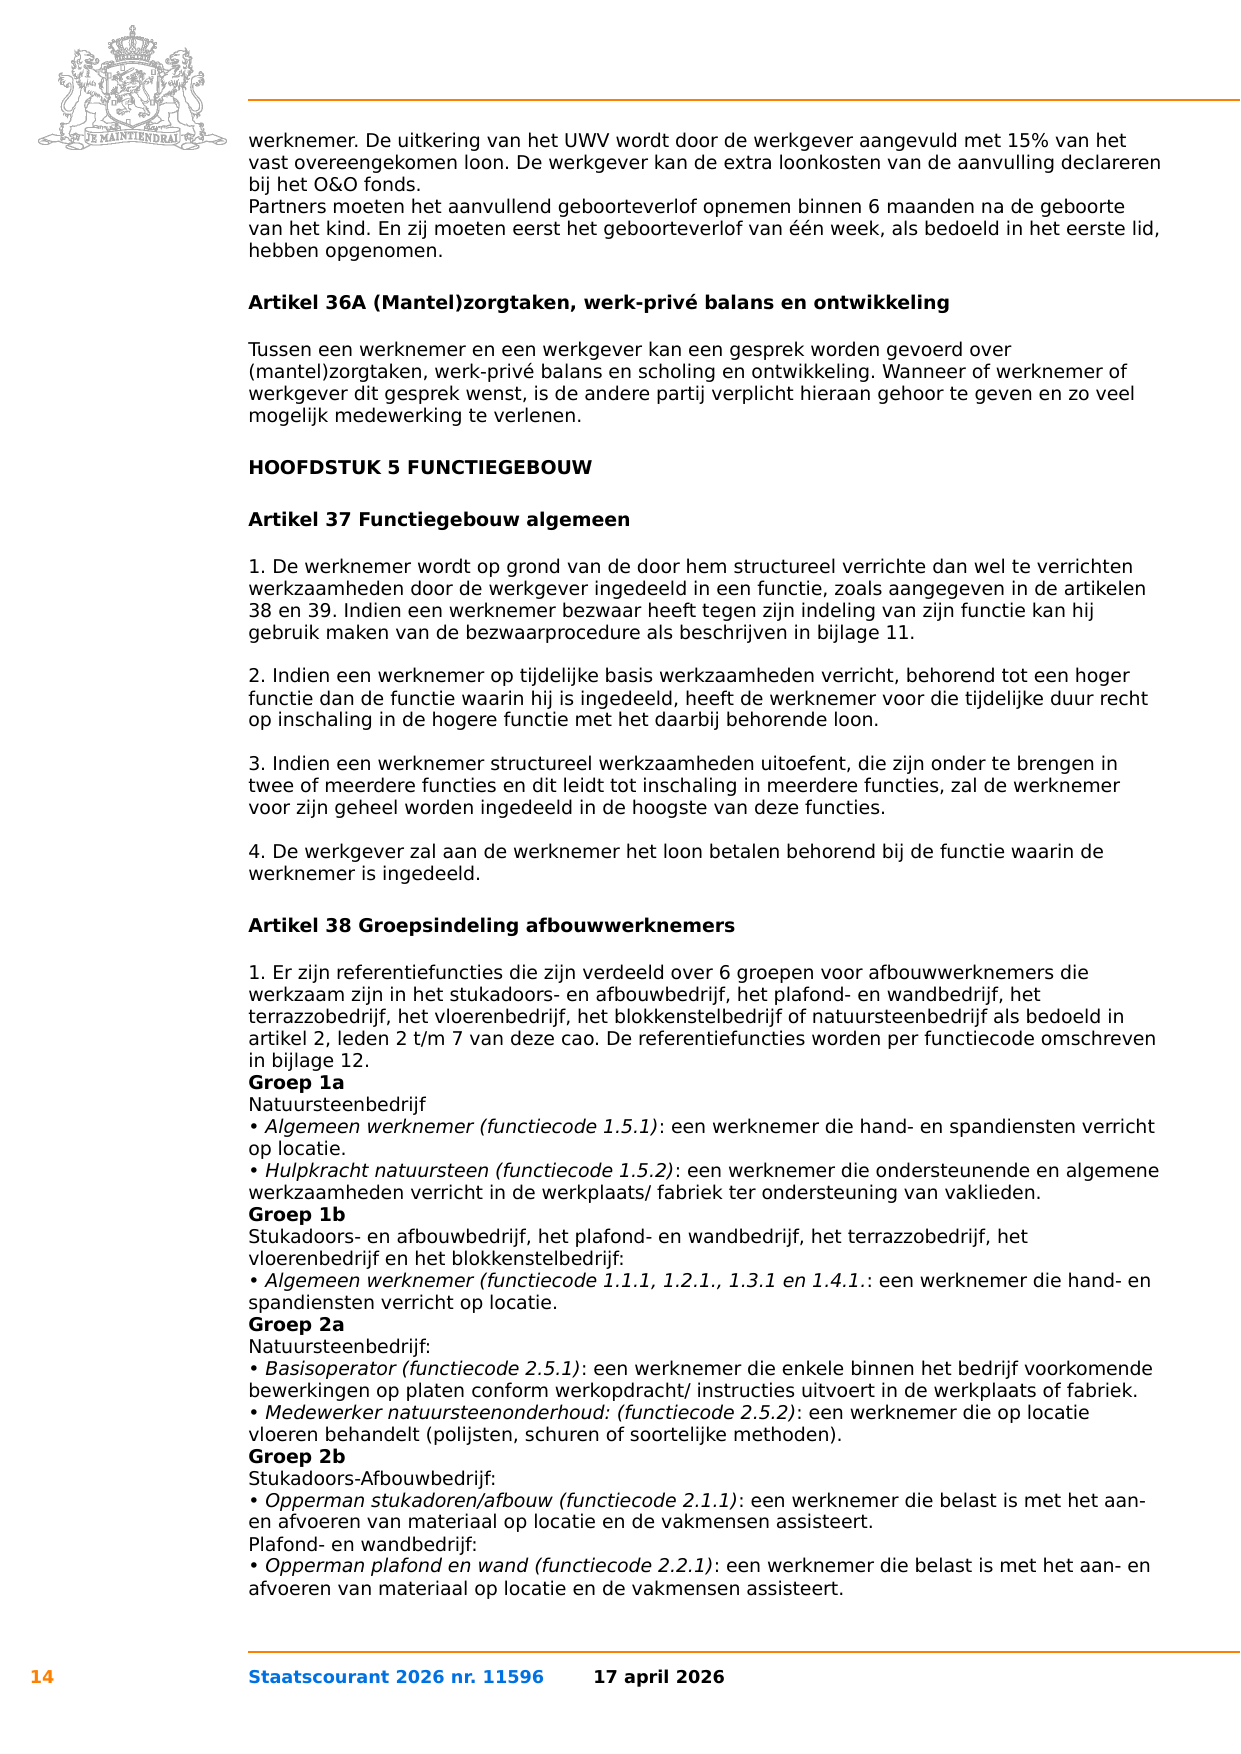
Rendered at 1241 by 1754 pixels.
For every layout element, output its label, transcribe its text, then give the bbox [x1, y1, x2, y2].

text • Algemeen werknemer (functiecode 1.1.1, 1.2.1., 1.3.1 en 1.4.1.: een werknemer die hand- en spandiensten verricht op locatie. [248, 1270, 1163, 1314]
text • Hulpkracht natuursteen (functiecode 1.5.2): een werknemer die ondersteunende en algemene werkzaamheden verricht in de werkplaats/ fabriek ter ondersteuning van vaklieden. [248, 1160, 1163, 1204]
text 2. Indien een werknemer op tijdelijke basis werkzaamheden verricht, behorend tot een hoger functie dan de functie waarin hij is ingedeeld, heeft de werknemer voor die tijdelijke duur recht op inschaling in de hogere functie met het daarbij behorende loon. [248, 665, 1163, 731]
text Groep 1b [248, 1204, 1163, 1226]
text 3. Indien een werknemer structureel werkzaamheden uitoefent, die zijn onder te brengen in twee of meerdere functies en dit leidt tot inschaling in meerdere functies, zal de werknemer voor zijn geheel worden ingedeeld in de hoogste van deze functies. [248, 753, 1163, 819]
text werknemer. De uitkering van het UWV wordt door de werkgever aangevuld met 15% van het vast overeengekomen loon. De werkgever kan de extra loonkosten van de aanvulling declareren bij het O&O fonds. [248, 130, 1163, 196]
text Natuursteenbedrijf [248, 1094, 1163, 1116]
text Groep 2b [248, 1446, 1163, 1467]
text • Algemeen werknemer (functiecode 1.5.1): een werknemer die hand- en spandiensten verricht op locatie. [248, 1116, 1163, 1160]
text Tussen een werknemer en een werkgever kan een gesprek worden gevoerd over (mantel)zorgtaken, werk-privé balans en scholing en ontwikkeling. Wanneer of werknemer of werkgever dit gesprek wenst, is de andere partij verplicht hieraan gehoor te geven en zo veel mogelijk medewerking te verlenen. [248, 339, 1163, 427]
subtitle Artikel 36A (Mantel)zorgtaken, werk-privé balans en ontwikkeling [248, 292, 1163, 314]
text Partners moeten het aanvullend geboorteverlof opnemen binnen 6 maanden na de geboorte van het kind. En zij moeten eerst het geboorteverlof van één week, als bedoeld in het eerste lid, hebben opgenomen. [248, 196, 1163, 262]
text Natuursteenbedrijf: [248, 1336, 1163, 1358]
subtitle HOOFDSTUK 5 FUNCTIEGEBOUW [248, 457, 1163, 479]
picture [38, 25, 227, 150]
text Plafond- en wandbedrijf: [248, 1533, 1163, 1555]
text Stukadoors- en afbouwbedrijf, het plafond- en wandbedrijf, het terrazzobedrijf, het vloerenbedrijf en het blokkenstelbedrijf: [248, 1226, 1163, 1270]
text 1. De werknemer wordt op grond van de door hem structureel verrichte dan wel te verrichten werkzaamheden door de werkgever ingedeeld in een functie, zoals aangegeven in de artikelen 38 en 39. Indien een werknemer bezwaar heeft tegen zijn indeling van zijn functie kan hij gebruik maken van de bezwaarprocedure als beschrijven in bijlage 11. [248, 556, 1163, 643]
text • Opperman plafond en wand (functiecode 2.2.1): een werknemer die belast is met het aan- en afvoeren van materiaal op locatie en de vakmensen assisteert. [248, 1555, 1163, 1599]
text Groep 1a [248, 1072, 1163, 1094]
text • Medewerker natuursteenonderhoud: (functiecode 2.5.2): een werknemer die op locatie vloeren behandelt (polijsten, schuren of soortelijke methoden). [248, 1402, 1163, 1446]
text 4. De werkgever zal aan de werknemer het loon betalen behorend bij de functie waarin de werknemer is ingedeeld. [248, 841, 1163, 885]
text Stukadoors-Afbouwbedrijf: [248, 1467, 1163, 1489]
subtitle Artikel 38 Groepsindeling afbouwwerknemers [248, 915, 1163, 937]
text • Opperman stukadoren/afbouw (functiecode 2.1.1): een werknemer die belast is met het aan- en afvoeren van materiaal op locatie en de vakmensen assisteert. [248, 1489, 1163, 1533]
text • Basisoperator (functiecode 2.5.1): een werknemer die enkele binnen het bedrijf voorkomende bewerkingen op platen conform werkopdracht/ instructies uitvoert in de werkplaats of fabriek. [248, 1358, 1163, 1402]
subtitle Artikel 37 Functiegebouw algemeen [248, 509, 1163, 531]
text Groep 2a [248, 1314, 1163, 1336]
text 1. Er zijn referentiefuncties die zijn verdeeld over 6 groepen voor afbouwwerknemers die werkzaam zijn in het stukadoors- en afbouwbedrijf, het plafond- en wandbedrijf, het terrazzobedrijf, het vloerenbedrijf, het blokkenstelbedrijf of natuursteenbedrijf als bedoeld in artikel 2, leden 2 t/m 7 van deze cao. De referentiefuncties worden per functiecode omschreven in bijlage 12. [248, 962, 1163, 1072]
